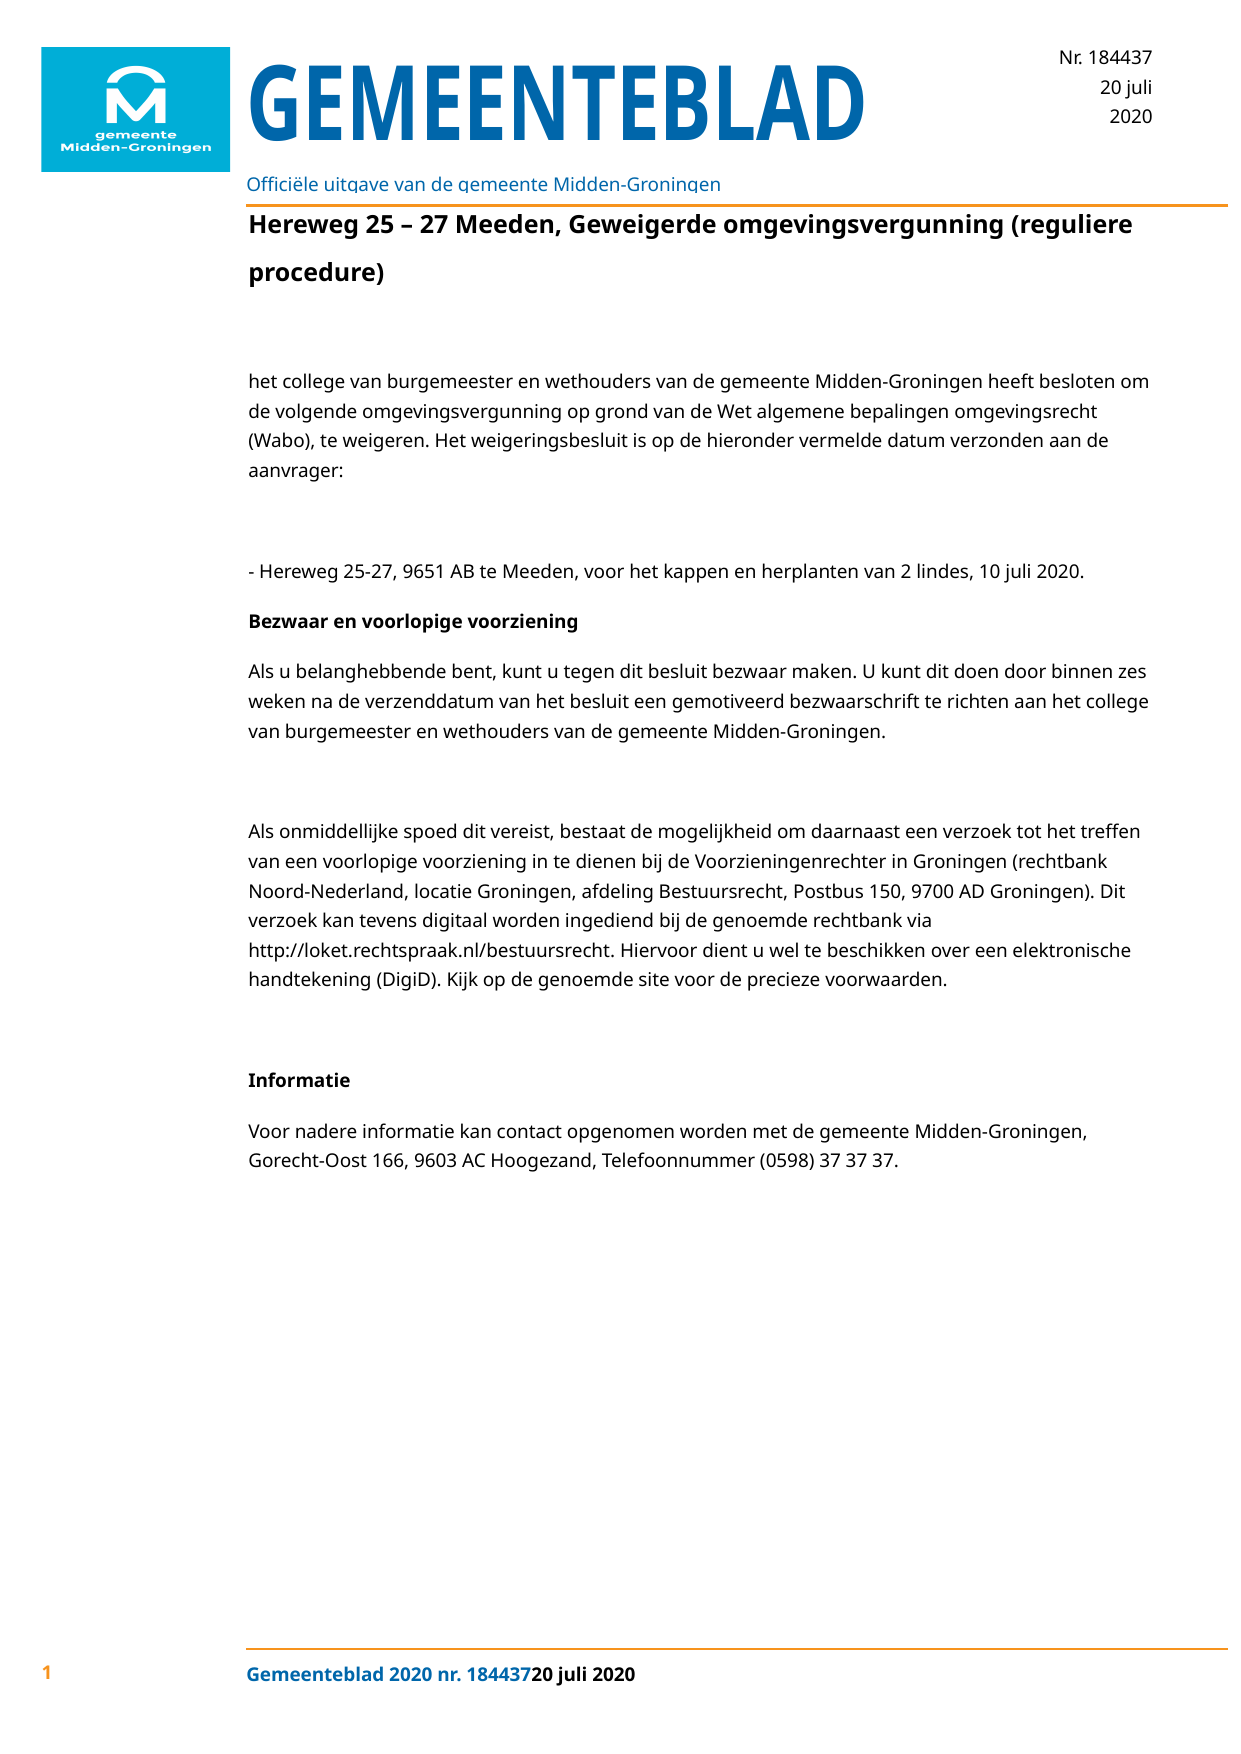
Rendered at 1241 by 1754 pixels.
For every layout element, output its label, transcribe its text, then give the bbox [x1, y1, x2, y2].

text Bezwaar en voorlopige voorziening [248, 608, 1152, 634]
picture [107, 89, 165, 122]
picture [184, 146, 190, 153]
text - Hereweg 25-27, 9651 AB te Meeden, voor het kappen en herplanten van 2 lindes, 10 juli 2020. [248, 558, 1152, 584]
text het college van burgemeester en wethouders van de gemeente Midden-Groningen heeft besloten om de volgende omgevingsvergunning op grond van de Wet algemene bepalingen omgevingsrecht (Wabo), te weigeren. Het weigeringsbesluit is op de hieronder vermelde datum verzonden aan de aanvrager: [248, 368, 1152, 483]
text Informatie [248, 1067, 1152, 1093]
picture [108, 66, 164, 82]
text Als onmiddellijke spoed dit vereist, bestaat de mogelijkheid om daarnaast een verzoek tot het treffen van een voorlopige voorziening in te dienen bij de Voorzieningenrechter in Groningen (rechtbank Noord-Nederland, locatie Groningen, afdeling Bestuursrecht, Postbus 150, 9700 AD Groningen). Dit verzoek kan tevens digitaal worden ingediend bij de genoemde rechtbank via http://loket.rechtspraak.nl/bestuursrecht. Hiervoor dient u wel te beschikken over een elektronische handtekening (DigiD). Kijk op de genoemde site voor de precieze voorwaarden. [248, 819, 1152, 992]
text Als u belanghebbende bent, kunt u tegen dit besluit bezwaar maken. U kunt dit doen door binnen zes weken na de verzenddatum van het besluit een gemotiveerd bezwaarschrift te richten aan het college van burgemeester en wethouders van de gemeente Midden-Groningen. [248, 659, 1152, 744]
text Voor nadere informatie kan contact opgenomen worden met de gemeente Midden-Groningen, Gorecht-Oost 166, 9603 AC Hoogezand, Telefoonnummer (0598) 37 37 37. [248, 1118, 1152, 1173]
text Hereweg 25 – 27 Meeden, Geweigerde omgevingsvergunning (reguliere procedure) [248, 207, 1152, 288]
